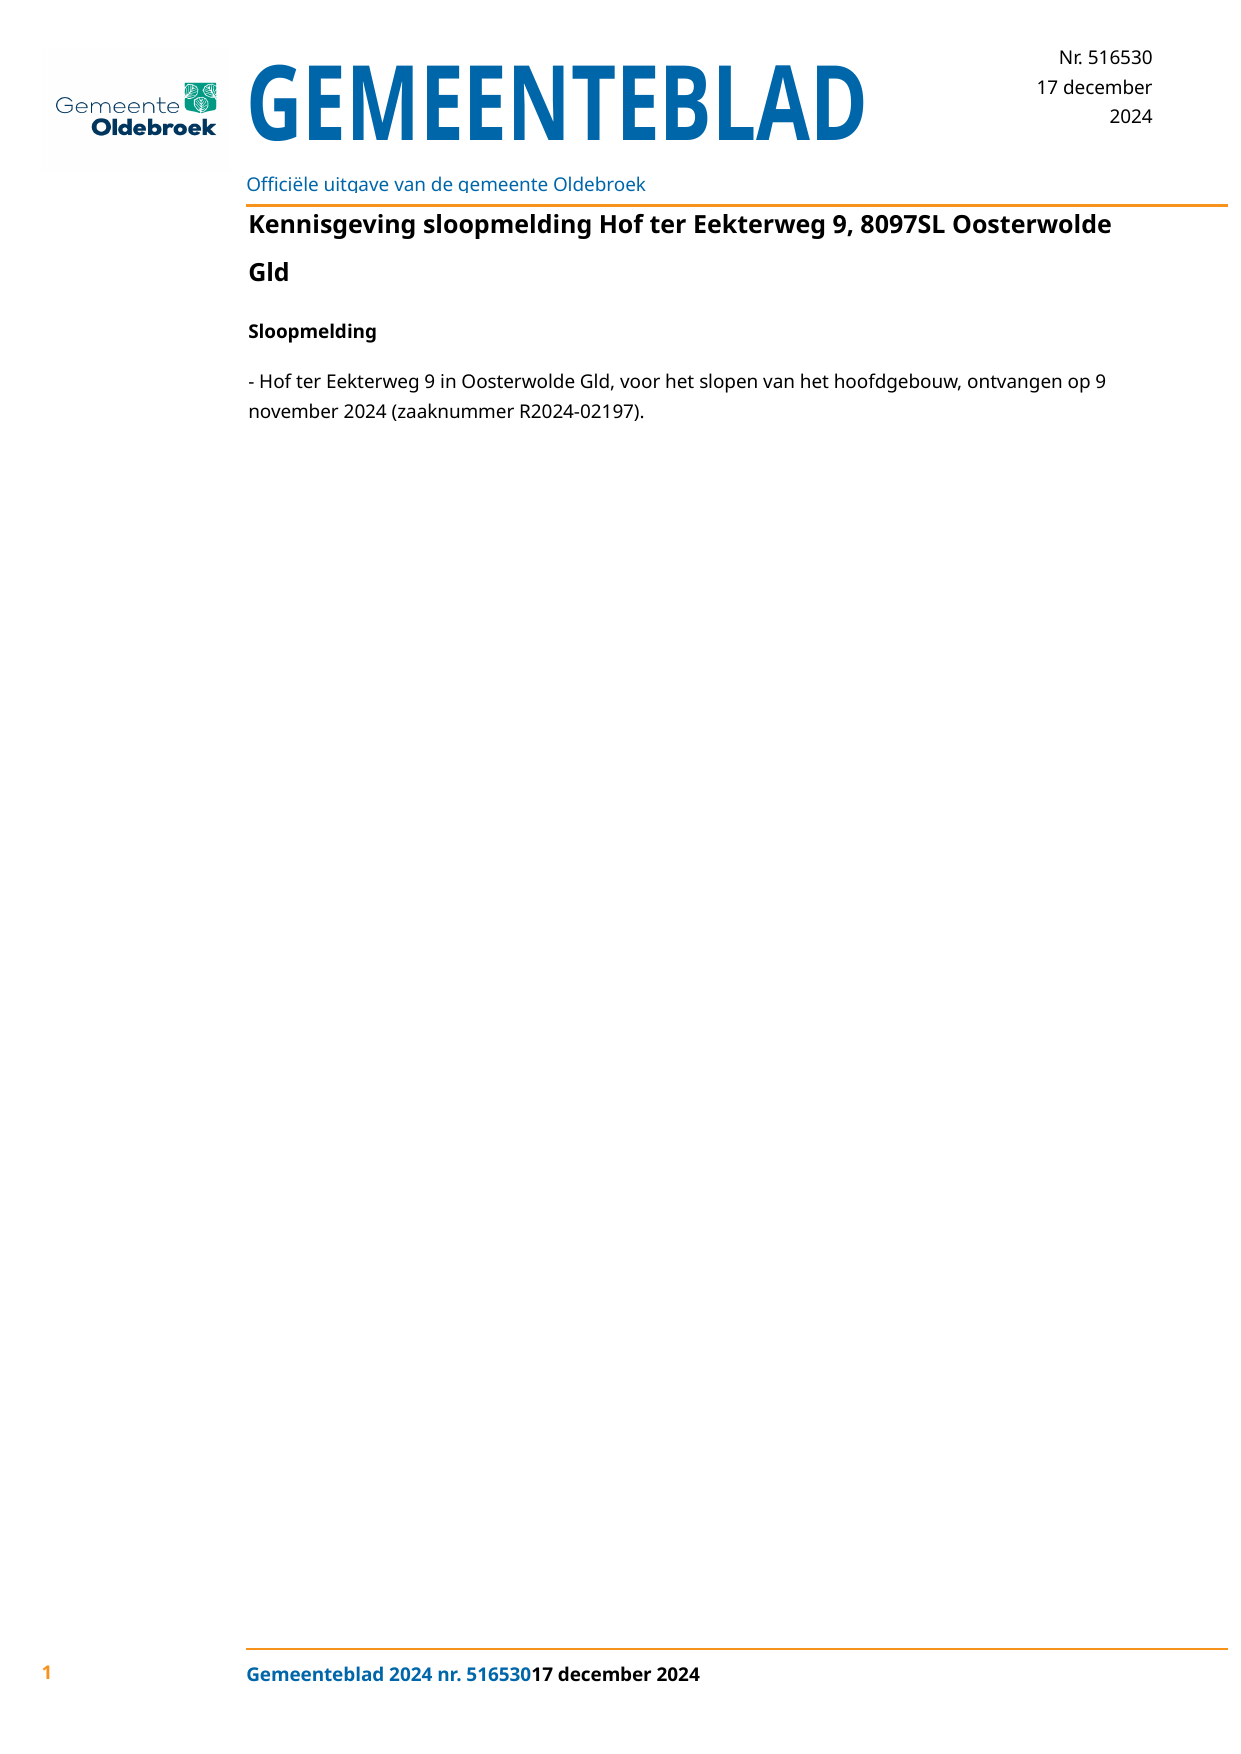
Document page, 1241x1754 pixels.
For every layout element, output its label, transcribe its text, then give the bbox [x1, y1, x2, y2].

text - Hof ter Eekterweg 9 in Oosterwolde Gld, voor het slopen van het hoofdgebouw, ontvangen op 9 november 2024 (zaaknummer R2024-02197). [248, 368, 1152, 424]
picture [41, 47, 231, 172]
text Sloopmelding [248, 318, 1152, 344]
text Kennisgeving sloopmelding Hof ter Eekterweg 9, 8097SL Oosterwolde Gld [248, 207, 1152, 288]
